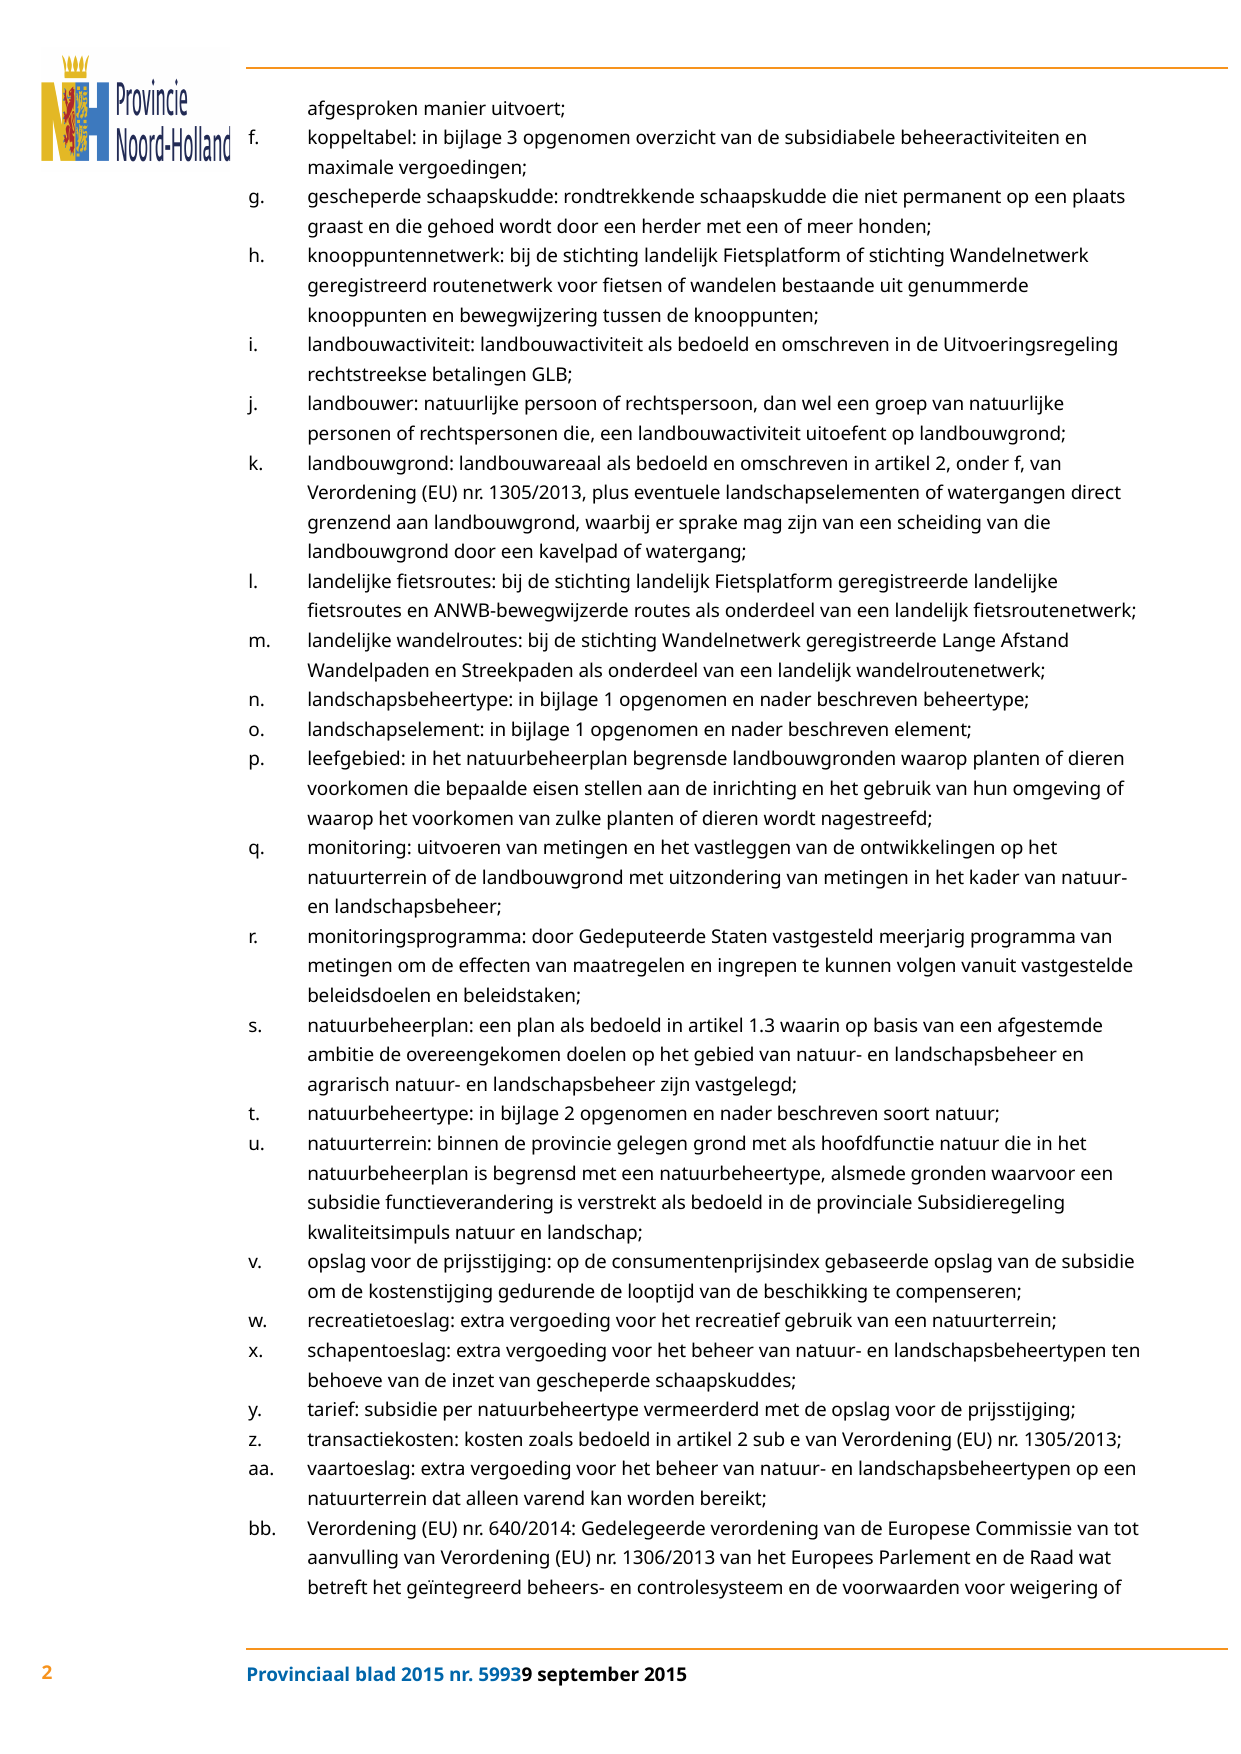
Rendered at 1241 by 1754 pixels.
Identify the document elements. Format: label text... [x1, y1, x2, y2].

list natuurbeheertype: in bijlage 2 opgenomen en nader beschreven soort natuur; [248, 1101, 1152, 1126]
list monitoringsprogramma: door Gedeputeerde Staten vastgesteld meerjarig programma van metingen om de effecten van maatregelen en ingrepen te kunnen volgen vanuit vastgestelde beleidsdoelen en beleidstaken; [248, 923, 1152, 1008]
list natuurterrein: binnen de provincie gelegen grond met als hoofdfunctie natuur die in het natuurbeheerplan is begrensd met een natuurbeheertype, alsmede gronden waarvoor een subsidie functieverandering is verstrekt als bedoeld in de provinciale Subsidieregeling kwaliteitsimpuls natuur en landschap; [248, 1130, 1152, 1245]
list monitoring: uitvoeren van metingen en het vastleggen van de ontwikkelingen op het natuurterrein of de landbouwgrond met uitzondering van metingen in het kader van natuur- en landschapsbeheer; [248, 834, 1152, 919]
list recreatietoeslag: extra vergoeding voor het recreatief gebruik van een natuurterrein; [248, 1308, 1152, 1333]
list landbouwgrond: landbouwareaal als bedoeld en omschreven in artikel 2, onder f, van Verordening (EU) nr. 1305/2013, plus eventuele landschapselementen of watergangen direct grenzend aan landbouwgrond, waarbij er sprake mag zijn van een scheiding van die landbouwgrond door een kavelpad of watergang; [248, 450, 1152, 564]
list afgesproken manier uitvoert; [248, 95, 1152, 121]
list schapentoeslag: extra vergoeding voor het beheer van natuur- en landschapsbeheertypen ten behoeve van de inzet van gescheperde schaapskuddes; [248, 1337, 1152, 1393]
list natuurbeheerplan: een plan als bedoeld in artikel 1.3 waarin op basis van een afgestemde ambitie de overeengekomen doelen op het gebied van natuur- en landschapsbeheer en agrarisch natuur- en landschapsbeheer zijn vastgelegd; [248, 1012, 1152, 1097]
list landelijke fietsroutes: bij de stichting landelijk Fietsplatform geregistreerde landelijke fietsroutes en ANWB-bewegwijzerde routes als onderdeel van een landelijk fietsroutenetwerk; [248, 568, 1152, 623]
list landbouwactiviteit: landbouwactiviteit als bedoeld en omschreven in de Uitvoeringsregeling rechtstreekse betalingen GLB; [248, 331, 1152, 387]
list knooppuntennetwerk: bij de stichting landelijk Fietsplatform of stichting Wandelnetwerk geregistreerd routenetwerk voor fietsen of wandelen bestaande uit genummerde knooppunten en bewegwijzering tussen de knooppunten; [248, 243, 1152, 328]
list leefgebied: in het natuurbeheerplan begrensde landbouwgronden waarop planten of dieren voorkomen die bepaalde eisen stellen aan de inrichting en het gebruik van hun omgeving of waarop het voorkomen van zulke planten of dieren wordt nagestreefd; [248, 746, 1152, 831]
list tarief: subsidie per natuurbeheertype vermeerderd met de opslag voor de prijsstijging; [248, 1396, 1152, 1422]
list opslag voor de prijsstijging: op de consumentenprijsindex gebaseerde opslag van de subsidie om de kostenstijging gedurende de looptijd van de beschikking te compenseren; [248, 1248, 1152, 1304]
list vaartoeslag: extra vergoeding voor het beheer van natuur- en landschapsbeheertypen op een natuurterrein dat alleen varend kan worden bereikt; [248, 1456, 1152, 1511]
list gescheperde schaapskudde: rondtrekkende schaapskudde die niet permanent op een plaats graast en die gehoed wordt door een herder met een of meer honden; [248, 183, 1152, 239]
picture [41, 47, 231, 172]
list landbouwer: natuurlijke persoon of rechtspersoon, dan wel een groep van natuurlijke personen of rechtspersonen die, een landbouwactiviteit uitoefent op landbouwgrond; [248, 391, 1152, 446]
list koppeltabel: in bijlage 3 opgenomen overzicht van de subsidiabele beheeractiviteiten en maximale vergoedingen; [248, 124, 1152, 180]
list landschapsbeheertype: in bijlage 1 opgenomen en nader beschreven beheertype; [248, 686, 1152, 712]
list landelijke wandelroutes: bij de stichting Wandelnetwerk geregistreerde Lange Afstand Wandelpaden en Streekpaden als onderdeel van een landelijk wandelroutenetwerk; [248, 627, 1152, 683]
list landschapselement: in bijlage 1 opgenomen en nader beschreven element; [248, 716, 1152, 742]
list transactiekosten: kosten zoals bedoeld in artikel 2 sub e van Verordening (EU) nr. 1305/2013; [248, 1426, 1152, 1452]
list Verordening (EU) nr. 640/2014: Gedelegeerde verordening van de Europese Commissie van tot aanvulling van Verordening (EU) nr. 1306/2013 van het Europees Parlement en de Raad wat betreft het geïntegreerd beheers- en controlesysteem en de voorwaarden voor weigering of [248, 1515, 1152, 1600]
